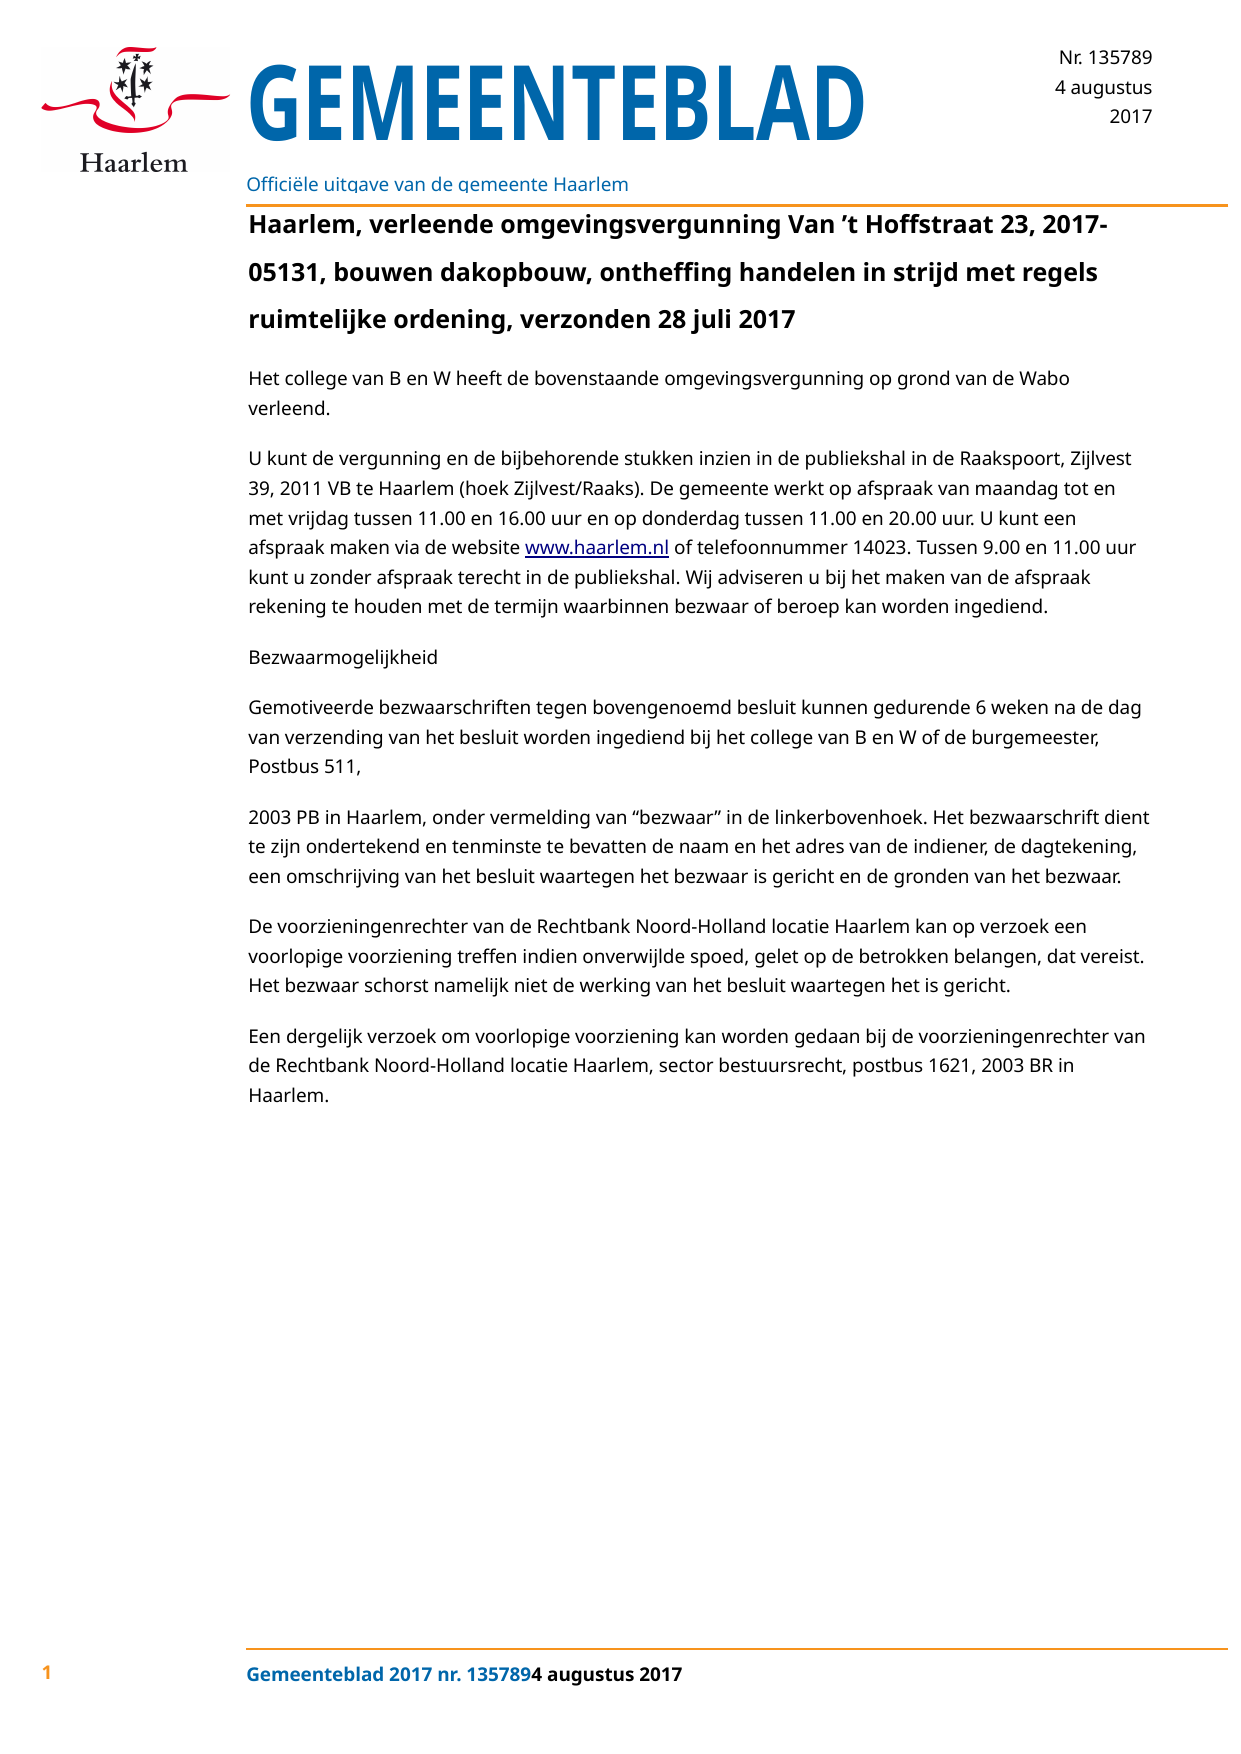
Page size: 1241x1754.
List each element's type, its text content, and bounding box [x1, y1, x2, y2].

text Gemotiveerde bezwaarschriften tegen bovengenoemd besluit kunnen gedurende 6 weken na de dag van verzending van het besluit worden ingediend bij het college van B en W of de burgemeester, Postbus 511, [248, 694, 1152, 779]
text Haarlem, verleende omgevingsvergunning Van ’t Hoffstraat 23, 2017-05131, bouwen dakopbouw, ontheffing handelen in strijd met regels ruimtelijke ordening, verzonden 28 juli 2017 [248, 207, 1152, 336]
picture [41, 47, 231, 172]
text Bezwaarmogelijkheid [248, 644, 1152, 669]
text De voorzieningenrechter van de Rechtbank Noord-Holland locatie Haarlem kan op verzoek een voorlopige voorziening treffen indien onverwijlde spoed, gelet op de betrokken belangen, dat vereist. Het bezwaar schorst namelijk niet de werking van het besluit waartegen het is gericht. [248, 913, 1152, 998]
text Het college van B en W heeft de bovenstaande omgevingsvergunning op grond van de Wabo verleend. [248, 366, 1152, 421]
text U kunt de vergunning en de bijbehorende stukken inzien in de publiekshal in de Raakspoort, Zijlvest 39, 2011 VB te Haarlem (hoek Zijlvest/Raaks). De gemeente werkt op afspraak van maandag tot en met vrijdag tussen 11.00 en 16.00 uur en op donderdag tussen 11.00 en 20.00 uur. U kunt een afspraak maken via de website www.haarlem.nl of telefoonnummer 14023. Tussen 9.00 en 11.00 uur kunt u zonder afspraak terecht in de publiekshal. Wij adviseren u bij het maken van de afspraak rekening te houden met de termijn waarbinnen bezwaar of beroep kan worden ingediend. [248, 446, 1152, 619]
text 2003 PB in Haarlem, onder vermelding van “bezwaar” in de linkerbovenhoek. Het bezwaarschrift dient te zijn ondertekend en tenminste te bevatten de naam en het adres van de indiener, de dagtekening, een omschrijving van het besluit waartegen het bezwaar is gericht en de gronden van het bezwaar. [248, 804, 1152, 889]
text Een dergelijk verzoek om voorlopige voorziening kan worden gedaan bij de voorzieningenrechter van de Rechtbank Noord-Holland locatie Haarlem, sector bestuursrecht, postbus 1621, 2003 BR in Haarlem. [248, 1023, 1152, 1108]
